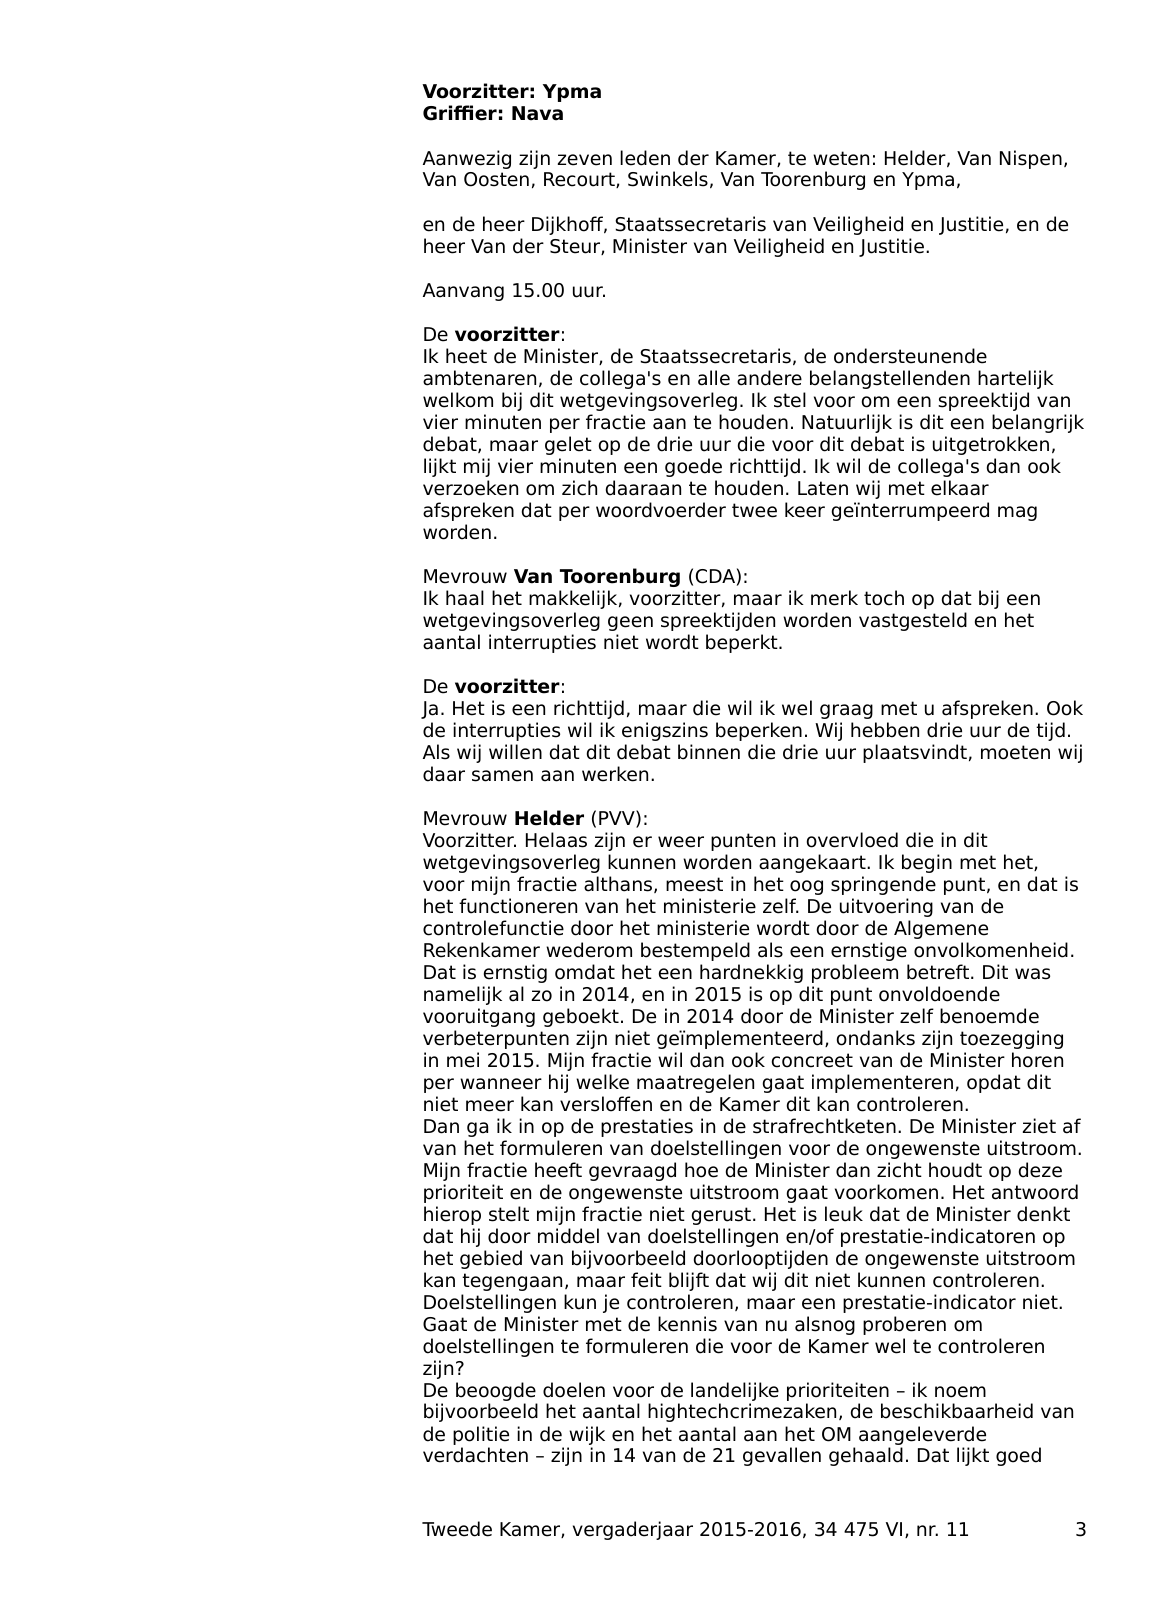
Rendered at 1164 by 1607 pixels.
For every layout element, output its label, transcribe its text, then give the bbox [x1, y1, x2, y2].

text Voorzitter: Ypma [422, 81, 1087, 103]
text De beoogde doelen voor de landelijke prioriteiten – ik noem bijvoorbeeld het aantal hightechcrimezaken, de beschikbaarheid van de politie in de wijk en het aantal aan het OM aangeleverde verdachten – zijn in 14 van de 21 gevallen gehaald. Dat lijkt goed [422, 1379, 1087, 1467]
text Griffier: Nava [422, 103, 1087, 125]
text De voorzitter: [422, 324, 1087, 346]
text De voorzitter: [422, 676, 1087, 698]
text Aanwezig zijn zeven leden der Kamer, te weten: Helder, Van Nispen, Van Oosten, Recourt, Swinkels, Van Toorenburg en Ypma, [422, 147, 1087, 191]
text Mevrouw Van Toorenburg (CDA): [422, 566, 1087, 588]
text Mevrouw Helder (PVV): [422, 808, 1087, 830]
text en de heer Dijkhoff, Staatssecretaris van Veiligheid en Justitie, en de heer Van der Steur, Minister van Veiligheid en Justitie. [422, 213, 1087, 257]
text Voorzitter. Helaas zijn er weer punten in overvloed die in dit wetgevingsoverleg kunnen worden aangekaart. Ik begin met het, voor mijn fractie althans, meest in het oog springende punt, en dat is het functioneren van het ministerie zelf. De uitvoering van de controlefunctie door het ministerie wordt door de Algemene Rekenkamer wederom bestempeld als een ernstige onvolkomenheid. Dat is ernstig omdat het een hardnekkig probleem betreft. Dit was namelijk al zo in 2014, en in 2015 is op dit punt onvoldoende vooruitgang geboekt. De in 2014 door de Minister zelf benoemde verbeterpunten zijn niet geïmplementeerd, ondanks zijn toezegging in mei 2015. Mijn fractie wil dan ook concreet van de Minister horen per wanneer hij welke maatregelen gaat implementeren, opdat dit niet meer kan versloffen en de Kamer dit kan controleren. [422, 830, 1087, 1116]
text Ik heet de Minister, de Staatssecretaris, de ondersteunende ambtenaren, de collega's en alle andere belangstellenden hartelijk welkom bij dit wetgevingsoverleg. Ik stel voor om een spreektijd van vier minuten per fractie aan te houden. Natuurlijk is dit een belangrijk debat, maar gelet op de drie uur die voor dit debat is uitgetrokken, lijkt mij vier minuten een goede richttijd. Ik wil de collega's dan ook verzoeken om zich daaraan te houden. Laten wij met elkaar afspreken dat per woordvoerder twee keer geïnterrumpeerd mag worden. [422, 346, 1087, 544]
text Ik haal het makkelijk, voorzitter, maar ik merk toch op dat bij een wetgevingsoverleg geen spreektijden worden vastgesteld en het aantal interrupties niet wordt beperkt. [422, 588, 1087, 654]
text Ja. Het is een richttijd, maar die wil ik wel graag met u afspreken. Ook de interrupties wil ik enigszins beperken. Wij hebben drie uur de tijd. Als wij willen dat dit debat binnen die drie uur plaatsvindt, moeten wij daar samen aan werken. [422, 698, 1087, 786]
text Aanvang 15.00 uur. [422, 280, 1087, 302]
text Dan ga ik in op de prestaties in de strafrechtketen. De Minister ziet af van het formuleren van doelstellingen voor de ongewenste uitstroom. Mijn fractie heeft gevraagd hoe de Minister dan zicht houdt op deze prioriteit en de ongewenste uitstroom gaat voorkomen. Het antwoord hierop stelt mijn fractie niet gerust. Het is leuk dat de Minister denkt dat hij door middel van doelstellingen en/of prestatie-indicatoren op het gebied van bijvoorbeeld doorlooptijden de ongewenste uitstroom kan tegengaan, maar feit blijft dat wij dit niet kunnen controleren. Doelstellingen kun je controleren, maar een prestatie-indicator niet. Gaat de Minister met de kennis van nu alsnog proberen om doelstellingen te formuleren die voor de Kamer wel te controleren zijn? [422, 1116, 1087, 1379]
